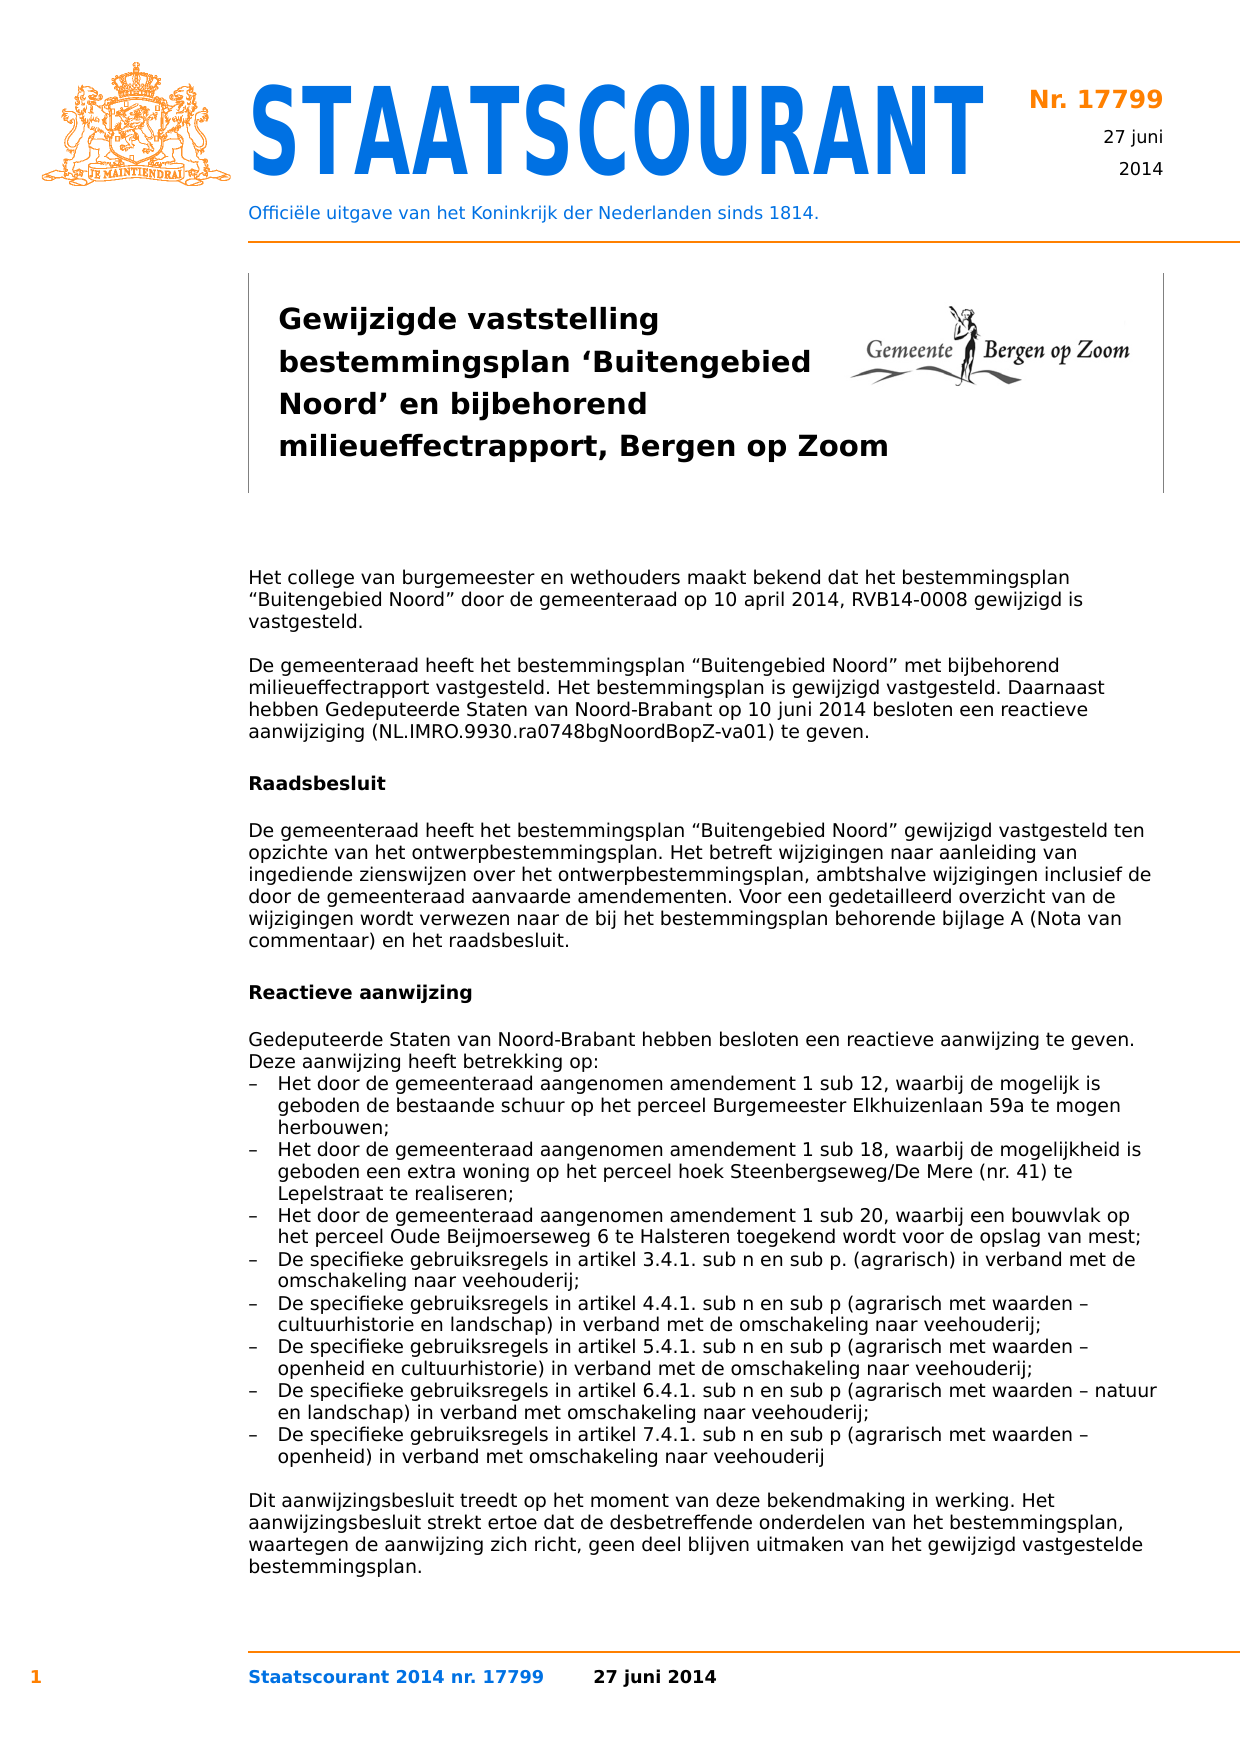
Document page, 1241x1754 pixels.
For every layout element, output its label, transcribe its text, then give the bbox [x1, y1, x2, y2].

text De gemeenteraad heeft het bestemmingsplan “Buitengebied Noord” gewijzigd vastgesteld ten opzichte van het ontwerpbestemmingsplan. Het betreft wijzigingen naar aanleiding van ingediende zienswijzen over het ontwerpbestemmingsplan, ambtshalve wijzigingen inclusief de door de gemeenteraad aanvaarde amendementen. Voor een gedetailleerd overzicht van de wijzigingen wordt verwezen naar de bij het bestemmingsplan behorende bijlage A (Nota van commentaar) en het raadsbesluit. [248, 820, 1163, 952]
picture [41, 62, 231, 186]
subtitle Reactieve aanwijzing [248, 982, 1163, 1004]
text Het college van burgemeester en wethouders maakt bekend dat het bestemmingsplan “Buitengebied Noord” door de gemeenteraad op 10 april 2014, RVB14-0008 gewijzigd is vastgesteld. [248, 567, 1163, 633]
table_header STAATSCOURANT [248, 62, 998, 203]
table_cell 27 juni [998, 121, 1240, 153]
text – De specifieke gebruiksregels in artikel 6.4.1. sub n en sub p (agrarisch met waarden – natuur en landschap) in verband met omschakeling naar veehouderij; [248, 1380, 1163, 1424]
text Dit aanwijzingsbesluit treedt op het moment van deze bekendmaking in werking. Het aanwijzingsbesluit strekt ertoe dat de desbetreffende onderdelen van het bestemmingsplan, waartegen de aanwijzing zich richt, geen deel blijven uitmaken van het gewijzigd vastgestelde bestemmingsplan. [248, 1490, 1163, 1578]
text – Het door de gemeenteraad aangenomen amendement 1 sub 18, waarbij de mogelijkheid is geboden een extra woning op het perceel hoek Steenbergseweg/De Mere (nr. 41) te Lepelstraat te realiseren; [248, 1138, 1163, 1204]
picture [844, 302, 1134, 391]
text – De specifieke gebruiksregels in artikel 4.4.1. sub n en sub p (agrarisch met waarden – cultuurhistorie en landschap) in verband met de omschakeling naar veehouderij; [248, 1292, 1163, 1336]
table_cell Officiële uitgave van het Koninkrijk der Nederlanden sinds 1814. [248, 203, 1240, 241]
text De gemeenteraad heeft het bestemmingsplan “Buitengebied Noord” met bijbehorend milieueffectrapport vastgesteld. Het bestemmingsplan is gewijzigd vastgesteld. Daarnaast hebben Gedeputeerde Staten van Noord-Brabant op 10 juni 2014 besloten een reactieve aanwijziging (NL.IMRO.9930.ra0748bgNoordBopZ-va01) te geven. [248, 655, 1163, 743]
table_cell 2014 [998, 153, 1240, 203]
subtitle Raadsbesluit [248, 773, 1163, 795]
subtitle Gewijzigde vaststelling bestemmingsplan ‘Buitengebied Noord’ en bijbehorend milieueffectrapport, Bergen op Zoom [249, 273, 1163, 493]
table_header Nr. 17799 [998, 62, 1240, 121]
text – Het door de gemeenteraad aangenomen amendement 1 sub 12, waarbij de mogelijk is geboden de bestaande schuur op het perceel Burgemeester Elkhuizenlaan 59a te mogen herbouwen; [248, 1073, 1163, 1138]
text – De specifieke gebruiksregels in artikel 5.4.1. sub n en sub p (agrarisch met waarden – openheid en cultuurhistorie) in verband met de omschakeling naar veehouderij; [248, 1336, 1163, 1380]
text – Het door de gemeenteraad aangenomen amendement 1 sub 20, waarbij een bouwvlak op het perceel Oude Beijmoerseweg 6 te Halsteren toegekend wordt voor de opslag van mest; [248, 1204, 1163, 1248]
table_header [25, 62, 248, 241]
text – De specifieke gebruiksregels in artikel 7.4.1. sub n en sub p (agrarisch met waarden – openheid) in verband met omschakeling naar veehouderij [248, 1424, 1163, 1468]
text Gedeputeerde Staten van Noord-Brabant hebben besloten een reactieve aanwijzing te geven. Deze aanwijzing heeft betrekking op: [248, 1029, 1163, 1073]
text – De specifieke gebruiksregels in artikel 3.4.1. sub n en sub p. (agrarisch) in verband met de omschakeling naar veehouderij; [248, 1248, 1163, 1292]
